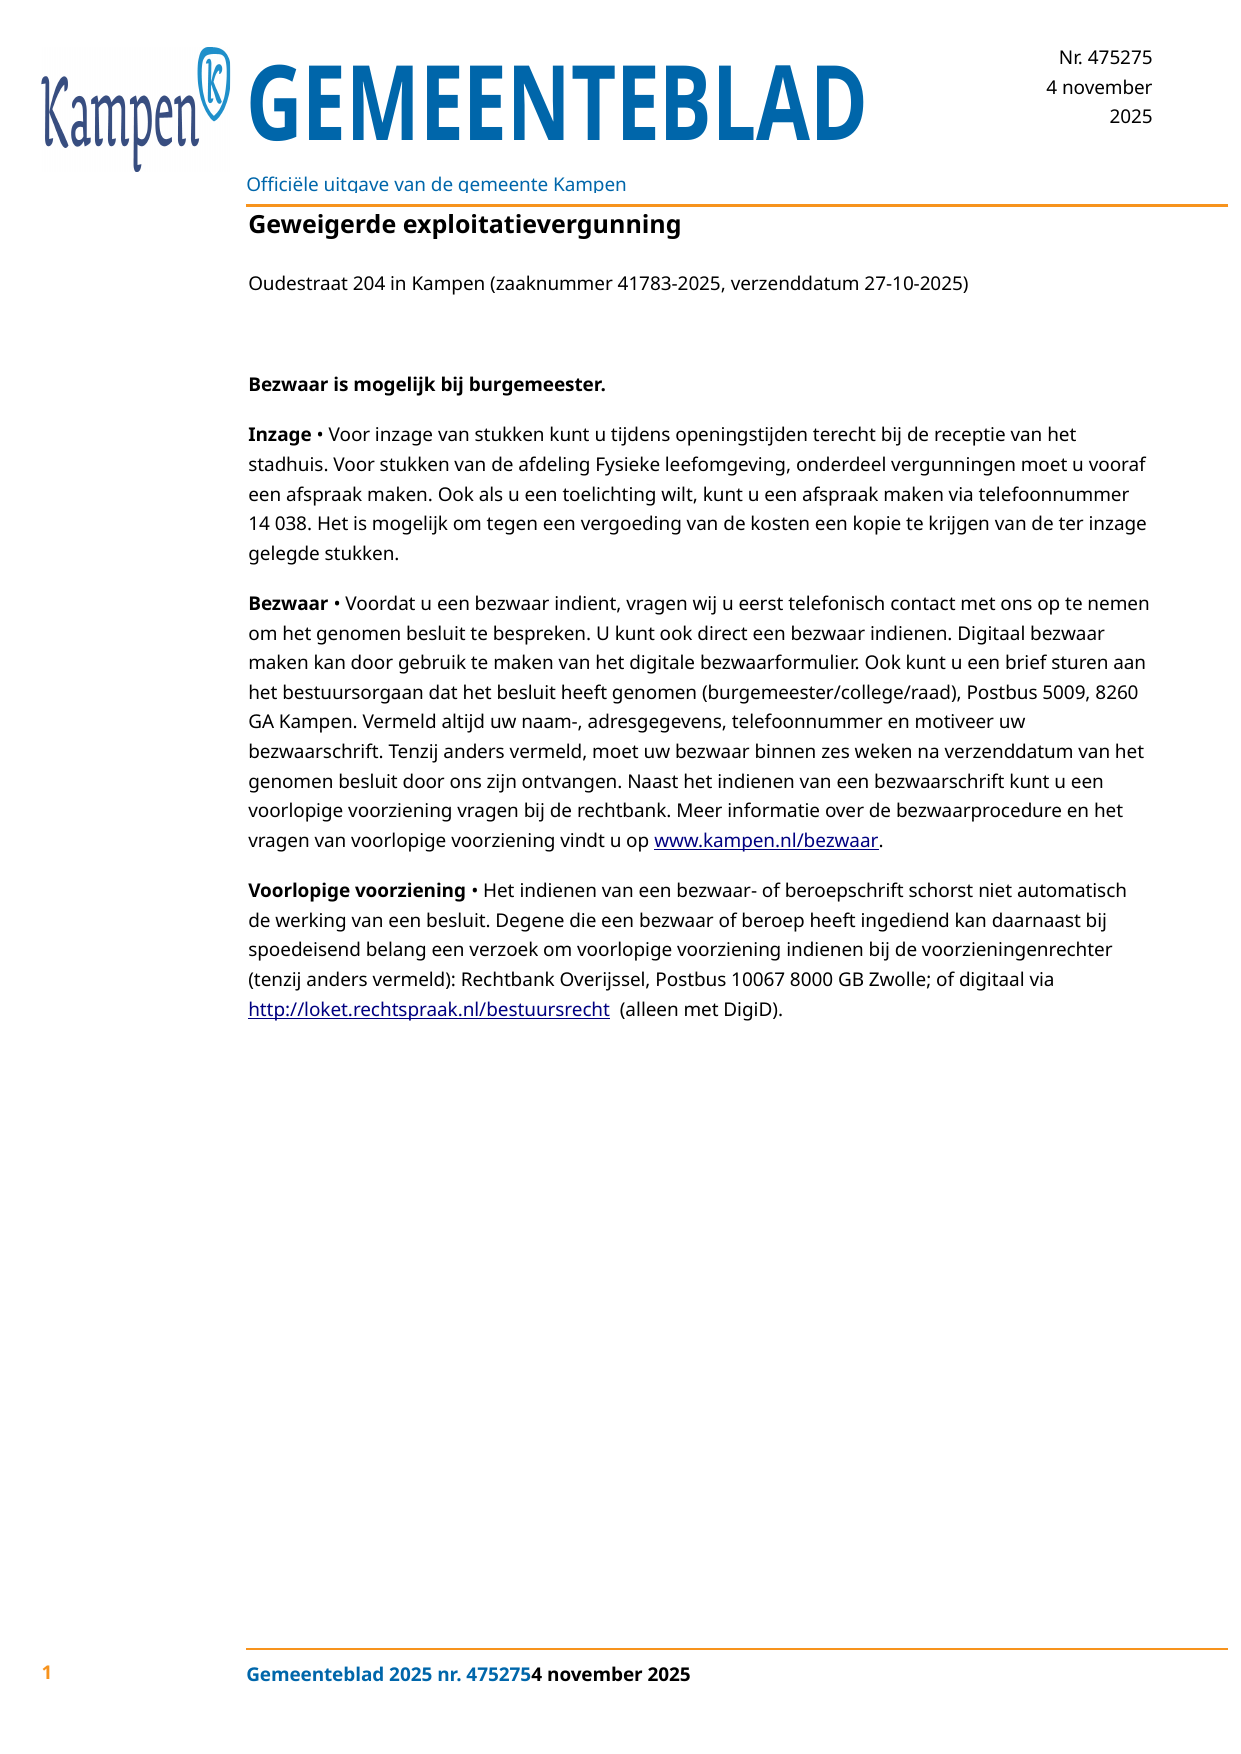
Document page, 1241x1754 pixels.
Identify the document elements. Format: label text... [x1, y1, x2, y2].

picture [41, 47, 231, 172]
text Geweigerde exploitatievergunning [248, 207, 1152, 241]
text Bezwaar • Voordat u een bezwaar indient, vragen wij u eerst telefonisch contact met ons op te nemen om het genomen besluit te bespreken. U kunt ook direct een bezwaar indienen. Digitaal bezwaar maken kan door gebruik te maken van het digitale bezwaarformulier. Ook kunt u een brief sturen aan het bestuursorgaan dat het besluit heeft genomen (burgemeester/college/raad), Postbus 5009, 8260 GA Kampen. Vermeld altijd uw naam-, adresgegevens, telefoonnummer en motiveer uw bezwaarschrift. Tenzij anders vermeld, moet uw bezwaar binnen zes weken na verzenddatum van het genomen besluit door ons zijn ontvangen. Naast het indienen van een bezwaarschrift kunt u een voorlopige voorziening vragen bij de rechtbank. Meer informatie over de bezwaarprocedure en het vragen van voorlopige voorziening vindt u op www.kampen.nl/bezwaar. [248, 590, 1152, 853]
text Voorlopige voorziening • Het indienen van een bezwaar- of beroepschrift schorst niet automatisch de werking van een besluit. Degene die een bezwaar of beroep heeft ingediend kan daarnaast bij spoedeisend belang een verzoek om voorlopige voorziening indienen bij de voorzieningenrechter (tenzij anders vermeld): Rechtbank Overijssel, Postbus 10067 8000 GB Zwolle; of digitaal via http://loket.rechtspraak.nl/bestuursrecht (alleen met DigiD). [248, 877, 1152, 1021]
text Oudestraat 204 in Kampen (zaaknummer 41783-2025, verzenddatum 27-10-2025) [248, 270, 1152, 296]
text Bezwaar is mogelijk bij burgemeester. [248, 371, 1152, 397]
text Inzage • Voor inzage van stukken kunt u tijdens openingstijden terecht bij de receptie van het stadhuis. Voor stukken van de afdeling Fysieke leefomgeving, onderdeel vergunningen moet u vooraf een afspraak maken. Ook als u een toelichting wilt, kunt u een afspraak maken via telefoonnummer 14 038. Het is mogelijk om tegen een vergoeding van de kosten een kopie te krijgen van de ter inzage gelegde stukken. [248, 422, 1152, 566]
